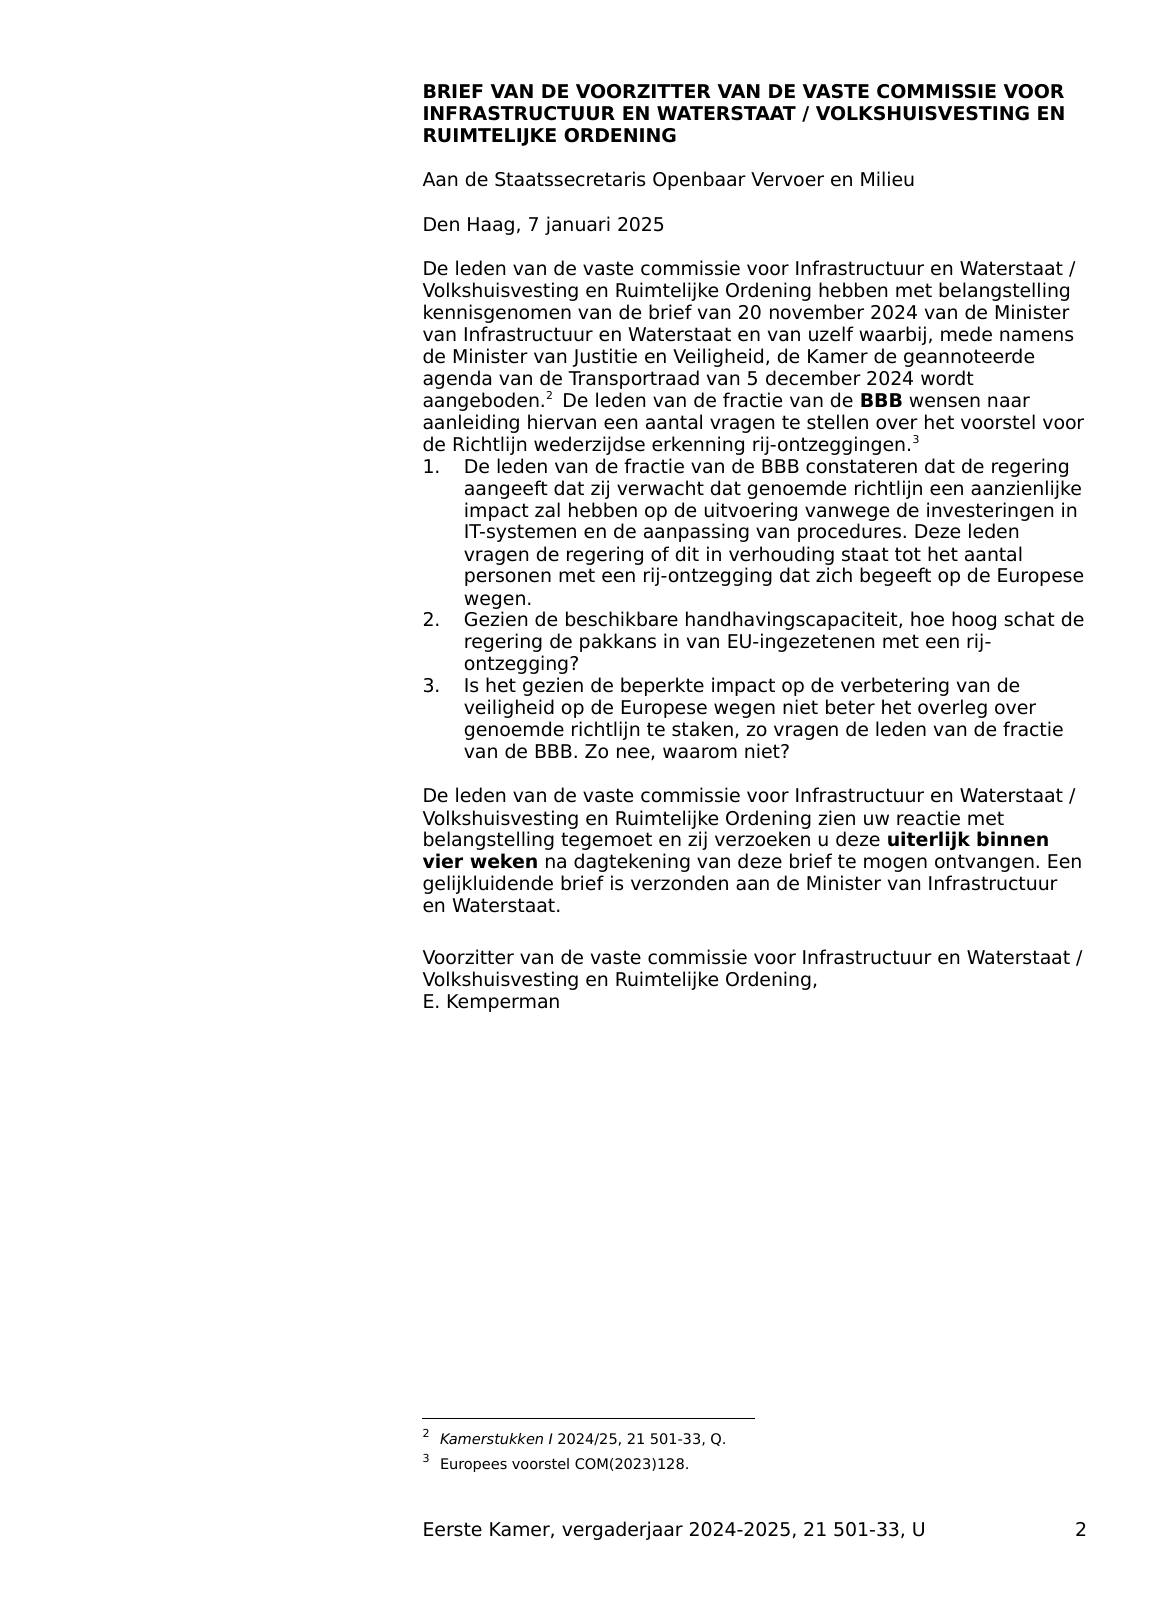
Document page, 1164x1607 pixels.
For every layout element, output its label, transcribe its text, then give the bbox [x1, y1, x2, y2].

text BRIEF VAN DE VOORZITTER VAN DE VASTE COMMISSIE VOOR INFRASTRUCTUUR EN WATERSTAAT / VOLKSHUISVESTING EN RUIMTELIJKE ORDENING [422, 81, 1087, 147]
text Aan de Staatssecretaris Openbaar Vervoer en Milieu [422, 169, 1087, 191]
text Kamerstukken I 2024/25, 21 501-33, Q. [422, 1427, 1087, 1449]
text 3. Is het gezien de beperkte impact op de verbetering van de veiligheid op de Europese wegen niet beter het overleg over genoemde richtlijn te staken, zo vragen de leden van de fractie van de BBB. Zo nee, waarom niet? [422, 675, 1087, 763]
text 1. De leden van de fractie van de BBB constateren dat de regering aangeeft dat zij verwacht dat genoemde richtlijn een aanzienlijke impact zal hebben op de uitvoering vanwege de investeringen in IT-systemen en de aanpassing van procedures. Deze leden vragen de regering of dit in verhouding staat tot het aantal personen met een rij-ontzegging dat zich begeeft op de Europese wegen. [422, 456, 1087, 609]
text Voorzitter van de vaste commissie voor Infrastructuur en Waterstaat / Volkshuisvesting en Ruimtelijke Ordening, E. Kemperman [422, 947, 1087, 1013]
text De leden van de vaste commissie voor Infrastructuur en Waterstaat / Volkshuisvesting en Ruimtelijke Ordening hebben met belangstelling kennisgenomen van de brief van 20 november 2024 van de Minister van Infrastructuur en Waterstaat en van uzelf waarbij, mede namens de Minister van Justitie en Veiligheid, de Kamer de geannoteerde agenda van de Transportraad van 5 december 2024 wordt aangeboden. De leden van de fractie van de BBB wensen naar aanleiding hiervan een aantal vragen te stellen over het voorstel voor de Richtlijn wederzijdse erkenning rij-ontzeggingen. [422, 258, 1087, 456]
text De leden van de vaste commissie voor Infrastructuur en Waterstaat / Volkshuisvesting en Ruimtelijke Ordening zien uw reactie met belangstelling tegemoet en zij verzoeken u deze uiterlijk binnen vier weken na dagtekening van deze brief te mogen ontvangen. Een gelijkluidende brief is verzonden aan de Minister van Infrastructuur en Waterstaat. [422, 785, 1087, 917]
text 2. Gezien de beschikbare handhavingscapaciteit, hoe hoog schat de regering de pakkans in van EU-ingezetenen met een rij-ontzegging? [422, 609, 1087, 675]
text Den Haag, 7 januari 2025 [422, 213, 1087, 236]
text Europees voorstel COM(2023)128. [422, 1452, 1087, 1474]
